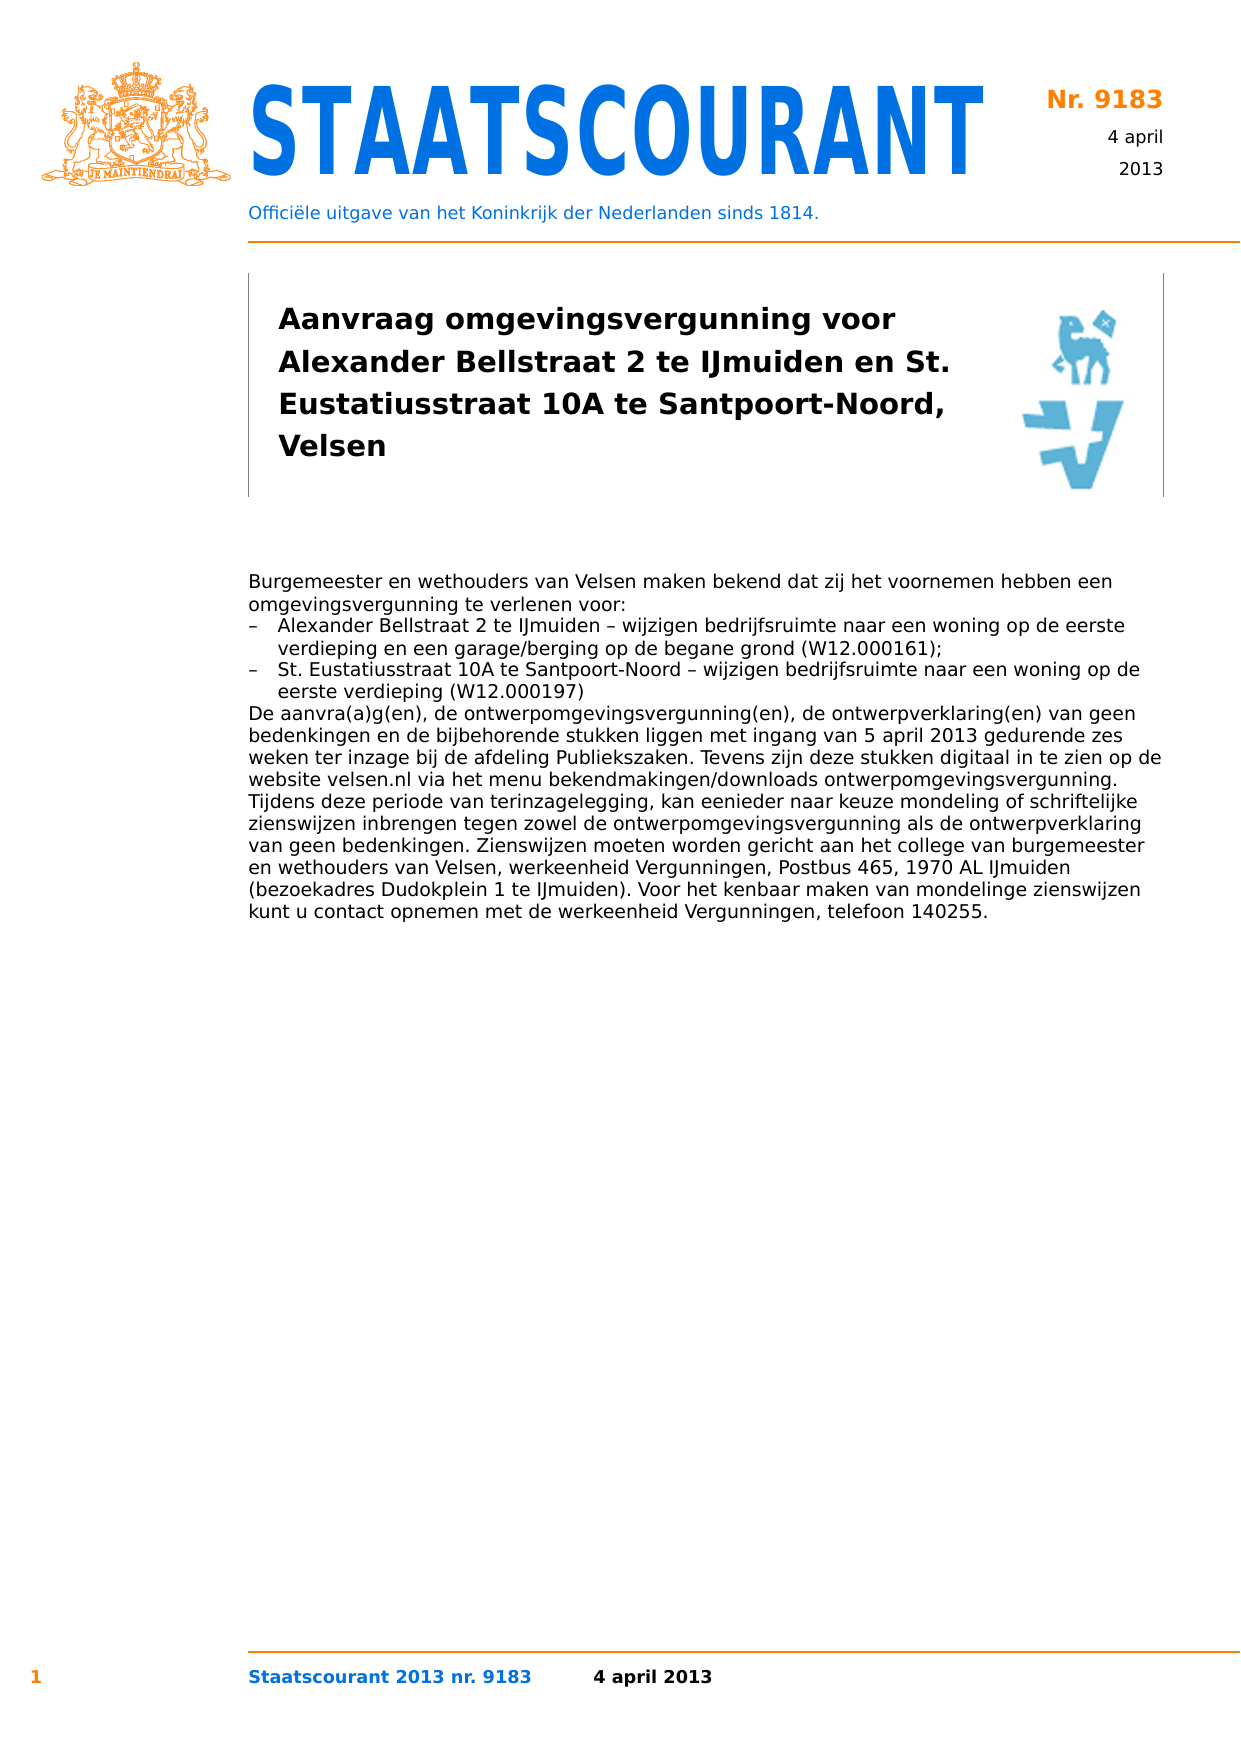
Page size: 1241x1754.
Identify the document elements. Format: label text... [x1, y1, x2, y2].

picture [1015, 302, 1134, 498]
table_header STAATSCOURANT [248, 62, 998, 203]
text De aanvra(a)g(en), de ontwerpomgevingsvergunning(en), de ontwerpverklaring(en) van geen bedenkingen en de bijbehorende stukken liggen met ingang van 5 april 2013 gedurende zes weken ter inzage bij de afdeling Publiekszaken. Tevens zijn deze stukken digitaal in te zien op de website velsen.nl via het menu bekendmakingen/downloads ontwerpomgevingsvergunning. [248, 703, 1163, 791]
picture [41, 62, 231, 186]
text Tijdens deze periode van terinzagelegging, kan eenieder naar keuze mondeling of schriftelijke zienswijzen inbrengen tegen zowel de ontwerpomgevingsvergunning als de ontwerpverklaring van geen bedenkingen. Zienswijzen moeten worden gericht aan het college van burgemeester en wethouders van Velsen, werkeenheid Vergunningen, Postbus 465, 1970 AL IJmuiden (bezoekadres Dudokplein 1 te IJmuiden). Voor het kenbaar maken van mondelinge zienswijzen kunt u contact opnemen met de werkeenheid Vergunningen, telefoon 140255. [248, 791, 1163, 923]
subtitle Aanvraag omgevingsvergunning voor Alexander Bellstraat 2 te IJmuiden en St. Eustatiusstraat 10A te Santpoort-Noord, Velsen [249, 273, 1163, 497]
table_cell 2013 [998, 153, 1240, 203]
table_cell 4 april [998, 121, 1240, 153]
text – Alexander Bellstraat 2 te IJmuiden – wijzigen bedrijfsruimte naar een woning op de eerste verdieping en een garage/berging op de begane grond (W12.000161); [248, 615, 1163, 659]
table_cell Officiële uitgave van het Koninkrijk der Nederlanden sinds 1814. [248, 203, 1240, 241]
table_header [25, 62, 248, 241]
text Burgemeester en wethouders van Velsen maken bekend dat zij het voornemen hebben een omgevingsvergunning te verlenen voor: [248, 571, 1163, 615]
table_header Nr. 9183 [998, 62, 1240, 121]
text – St. Eustatiusstraat 10A te Santpoort-Noord – wijzigen bedrijfsruimte naar een woning op de eerste verdieping (W12.000197) [248, 659, 1163, 703]
